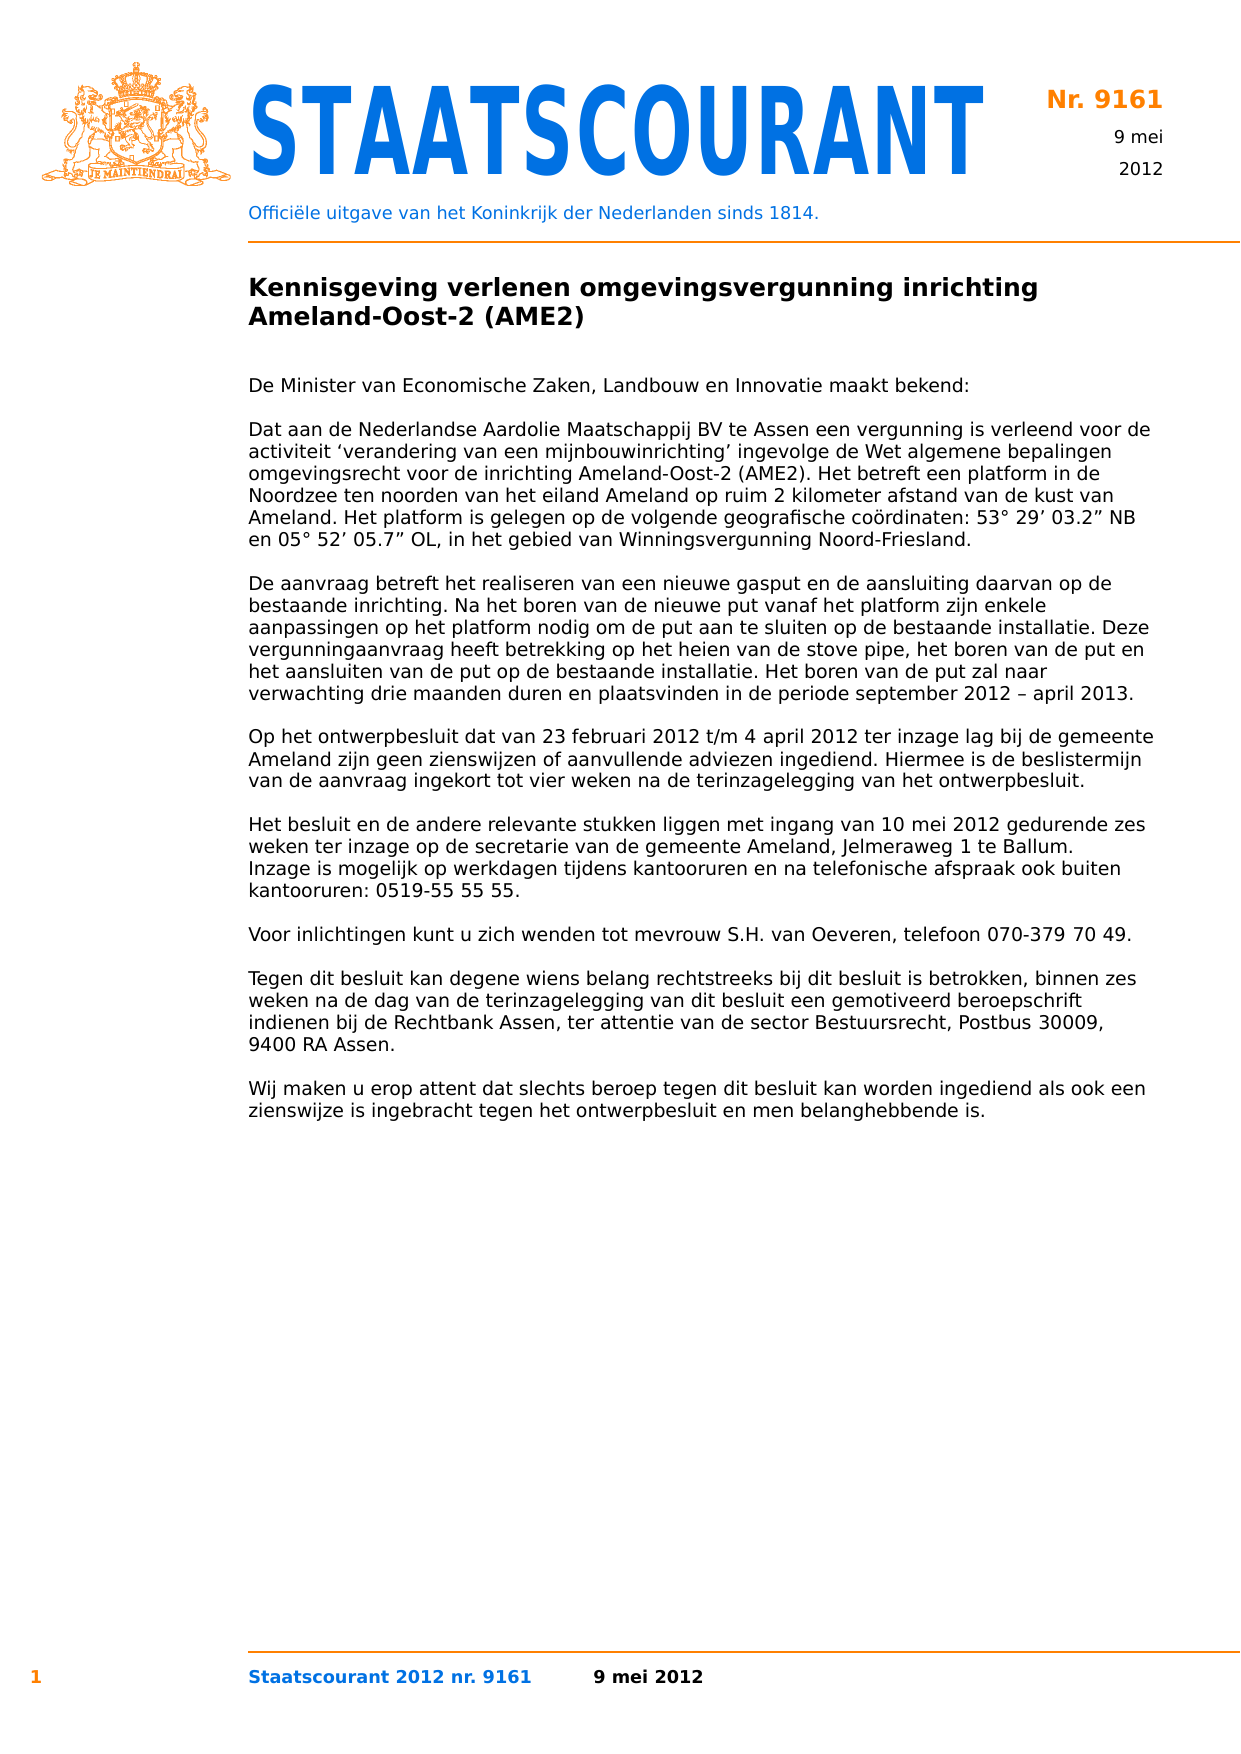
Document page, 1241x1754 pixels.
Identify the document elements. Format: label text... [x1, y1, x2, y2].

text Tegen dit besluit kan degene wiens belang rechtstreeks bij dit besluit is betrokken, binnen zes weken na de dag van de terinzagelegging van dit besluit een gemotiveerd beroepschrift indienen bij de Rechtbank Assen, ter attentie van de sector Bestuursrecht, Postbus 30009, 9400 RA Assen. [248, 968, 1163, 1056]
text De aanvraag betreft het realiseren van een nieuwe gasput en de aansluiting daarvan op de bestaande inrichting. Na het boren van de nieuwe put vanaf het platform zijn enkele aanpassingen op het platform nodig om de put aan te sluiten op de bestaande installatie. Deze vergunningaanvraag heeft betrekking op het heien van de stove pipe, het boren van de put en het aansluiten van de put op de bestaande installatie. Het boren van de put zal naar verwachting drie maanden duren en plaatsvinden in de periode september 2012 – april 2013. [248, 573, 1163, 704]
text Dat aan de Nederlandse Aardolie Maatschappij BV te Assen een vergunning is verleend voor de activiteit ‘verandering van een mijnbouwinrichting’ ingevolge de Wet algemene bepalingen omgevingsrecht voor de inrichting Ameland-Oost-2 (AME2). Het betreft een platform in de Noordzee ten noorden van het eiland Ameland op ruim 2 kilometer afstand van de kust van Ameland. Het platform is gelegen op de volgende geografische coördinaten: 53° 29’ 03.2” NB en 05° 52’ 05.7” OL, in het gebied van Winningsvergunning Noord-Friesland. [248, 419, 1163, 551]
text Op het ontwerpbesluit dat van 23 februari 2012 t/m 4 april 2012 ter inzage lag bij de gemeente Ameland zijn geen zienswijzen of aanvullende adviezen ingediend. Hiermee is de beslistermijn van de aanvraag ingekort tot vier weken na de terinzagelegging van het ontwerpbesluit. [248, 726, 1163, 792]
text De Minister van Economische Zaken, Landbouw en Innovatie maakt bekend: [248, 375, 1163, 397]
text Inzage is mogelijk op werkdagen tijdens kantooruren en na telefonische afspraak ook buiten kantooruren: 0519-55 55 55. [248, 858, 1163, 902]
table_header STAATSCOURANT [248, 62, 998, 203]
picture [41, 62, 231, 186]
text Het besluit en de andere relevante stukken liggen met ingang van 10 mei 2012 gedurende zes weken ter inzage op de secretarie van de gemeente Ameland, Jelmeraweg 1 te Ballum. [248, 814, 1163, 858]
table_header [25, 62, 248, 241]
table_cell Officiële uitgave van het Koninkrijk der Nederlanden sinds 1814. [248, 203, 1240, 241]
table_cell 9 mei [998, 121, 1240, 153]
table_header Nr. 9161 [998, 62, 1240, 121]
text Wij maken u erop attent dat slechts beroep tegen dit besluit kan worden ingediend als ook een zienswijze is ingebracht tegen het ontwerpbesluit en men belanghebbende is. [248, 1078, 1163, 1122]
subtitle Kennisgeving verlenen omgevingsvergunning inrichting Ameland-Oost-2 (AME2) [248, 273, 1163, 331]
table_cell 2012 [998, 153, 1240, 203]
text Voor inlichtingen kunt u zich wenden tot mevrouw S.H. van Oeveren, telefoon 070-379 70 49. [248, 924, 1163, 946]
